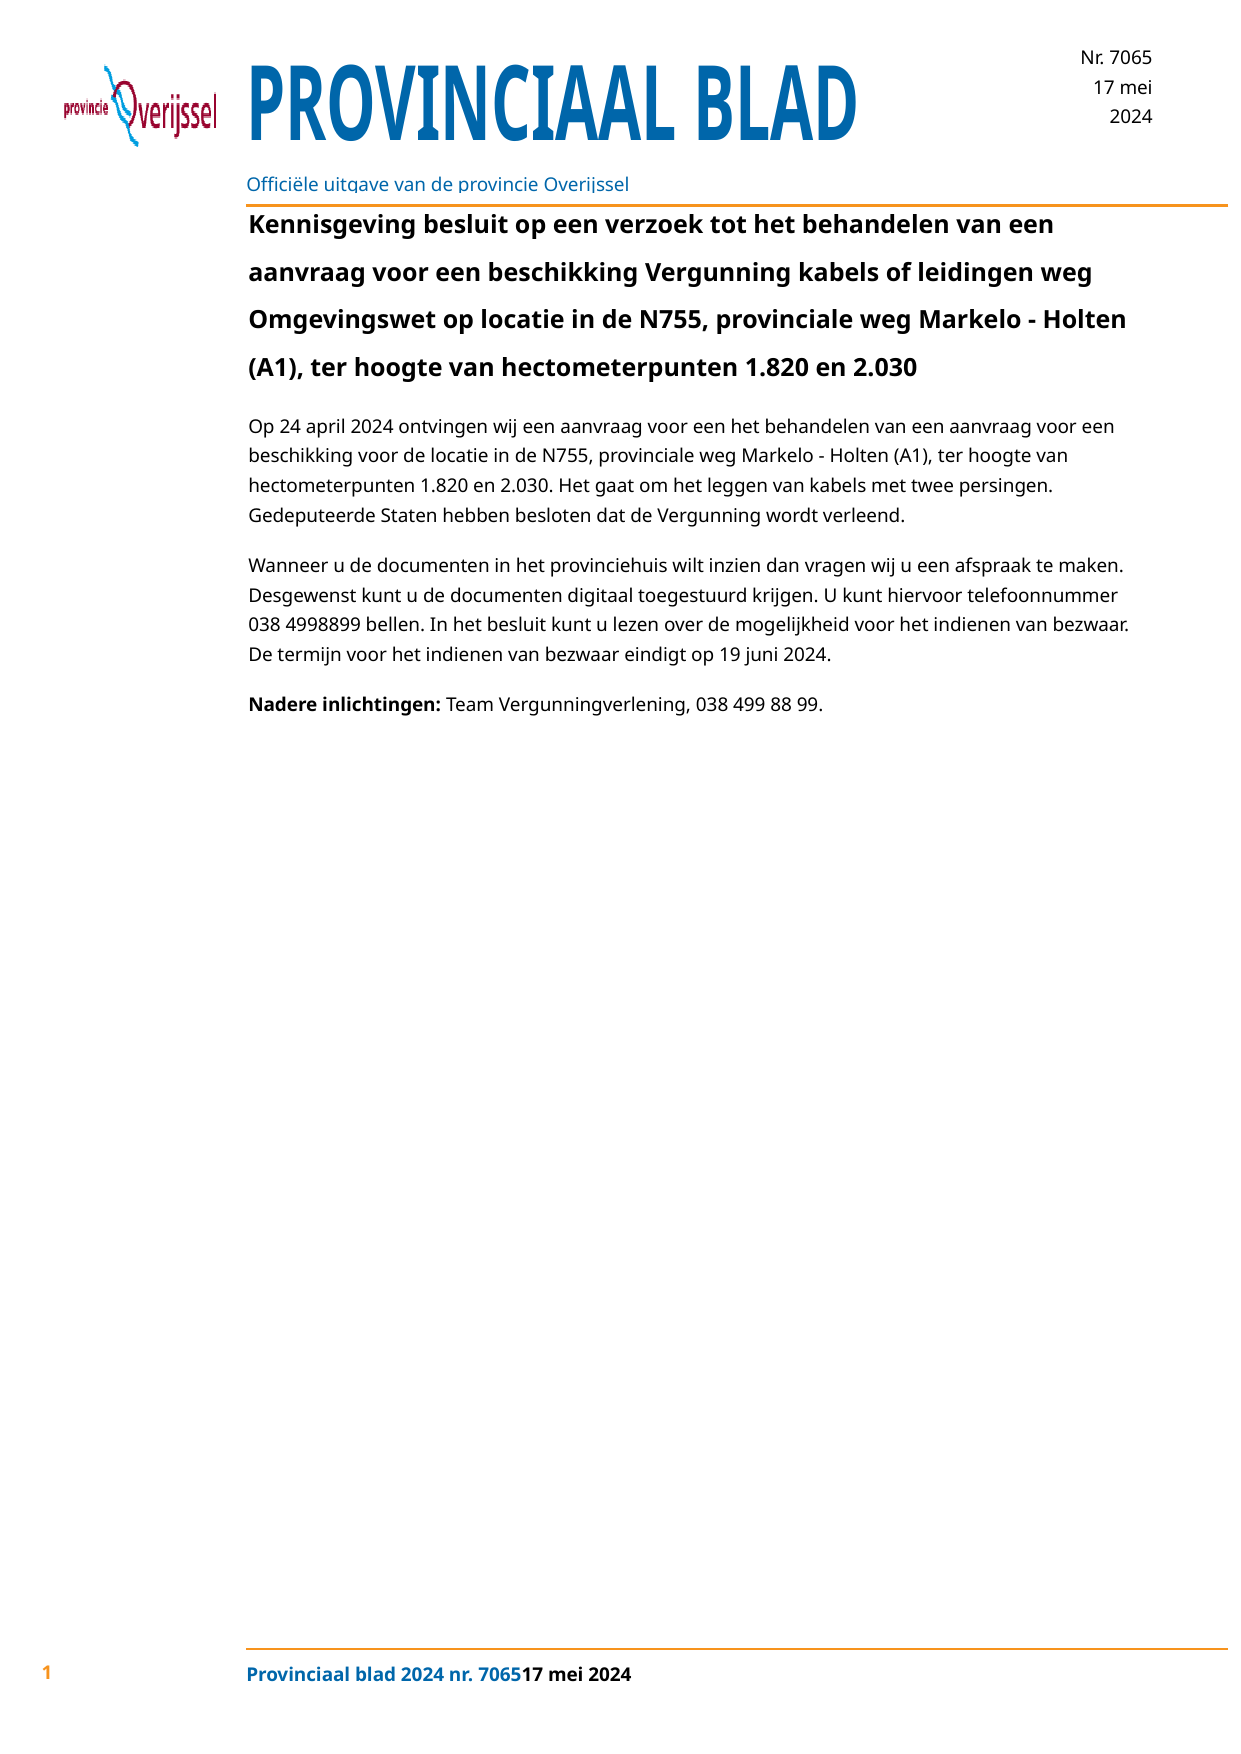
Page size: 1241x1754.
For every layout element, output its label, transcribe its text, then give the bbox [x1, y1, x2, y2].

text Wanneer u de documenten in het provinciehuis wilt inzien dan vragen wij u een afspraak te maken. Desgewenst kunt u de documenten digitaal toegestuurd krijgen. U kunt hiervoor telefoonnummer 038 4998899 bellen. In het besluit kunt u lezen over de mogelijkheid voor het indienen van bezwaar. De termijn voor het indienen van bezwaar eindigt op 19 juni 2024. [248, 552, 1152, 667]
text Nadere inlichtingen: Team Vergunningverlening, 038 499 88 99. [248, 691, 1152, 717]
text Op 24 april 2024 ontvingen wij een aanvraag voor een het behandelen van een aanvraag voor een beschikking voor de locatie in de N755, provinciale weg Markelo - Holten (A1), ter hoogte van hectometerpunten 1.820 en 2.030. Het gaat om het leggen van kabels met twee persingen. Gedeputeerde Staten hebben besloten dat de Vergunning wordt verleend. [248, 413, 1152, 528]
text Kennisgeving besluit op een verzoek tot het behandelen van een aanvraag voor een beschikking Vergunning kabels of leidingen weg Omgevingswet op locatie in de N755, provinciale weg Markelo - Holten (A1), ter hoogte van hectometerpunten 1.820 en 2.030 [248, 207, 1152, 384]
picture [41, 47, 231, 172]
